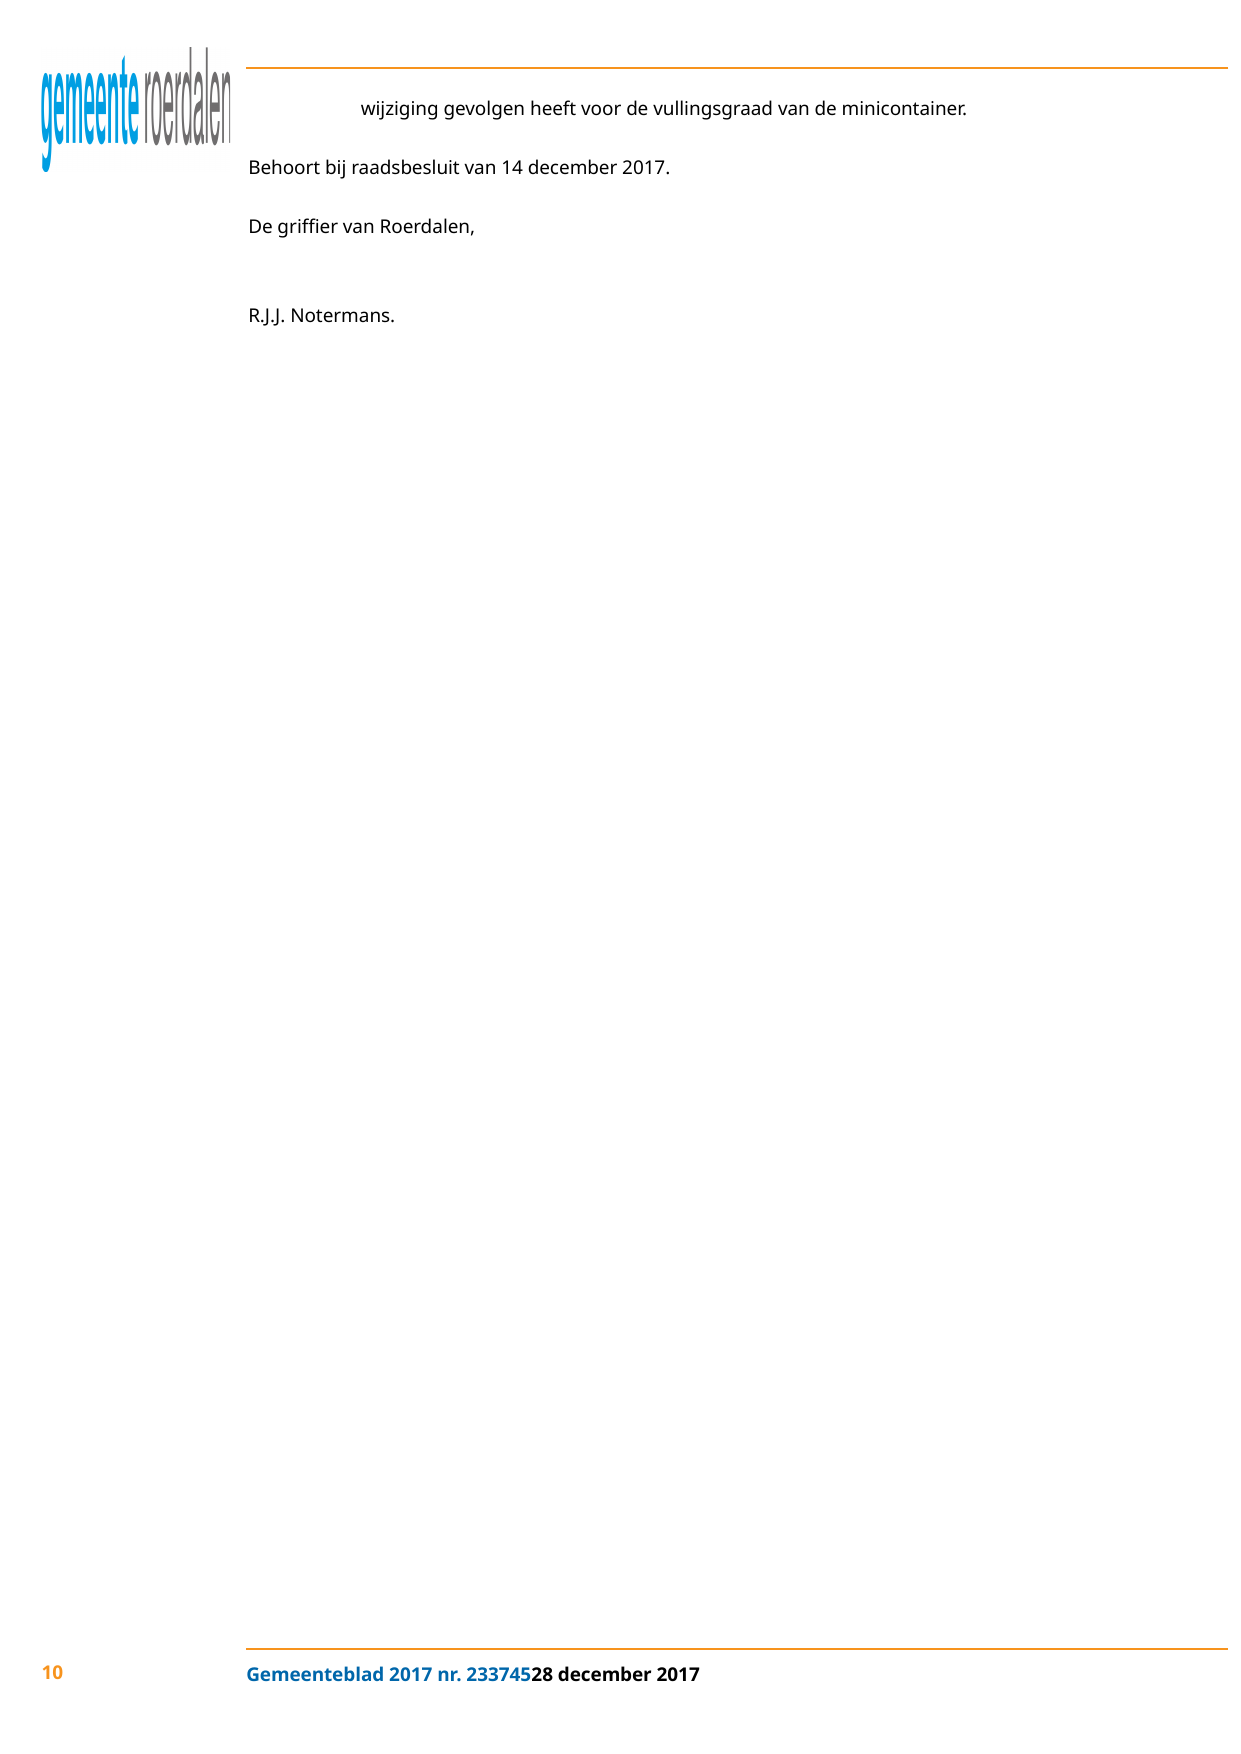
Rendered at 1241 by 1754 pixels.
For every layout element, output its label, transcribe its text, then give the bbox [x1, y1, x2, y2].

text Behoort bij raadsbesluit van 14 december 2017. [248, 154, 1152, 180]
list wijziging gevolgen heeft voor de vullingsgraad van de minicontainer. [323, 95, 1152, 121]
picture [41, 134, 48, 172]
text R.J.J. Notermans. [248, 302, 1152, 328]
picture [41, 47, 231, 172]
text De griffier van Roerdalen, [248, 213, 1152, 239]
